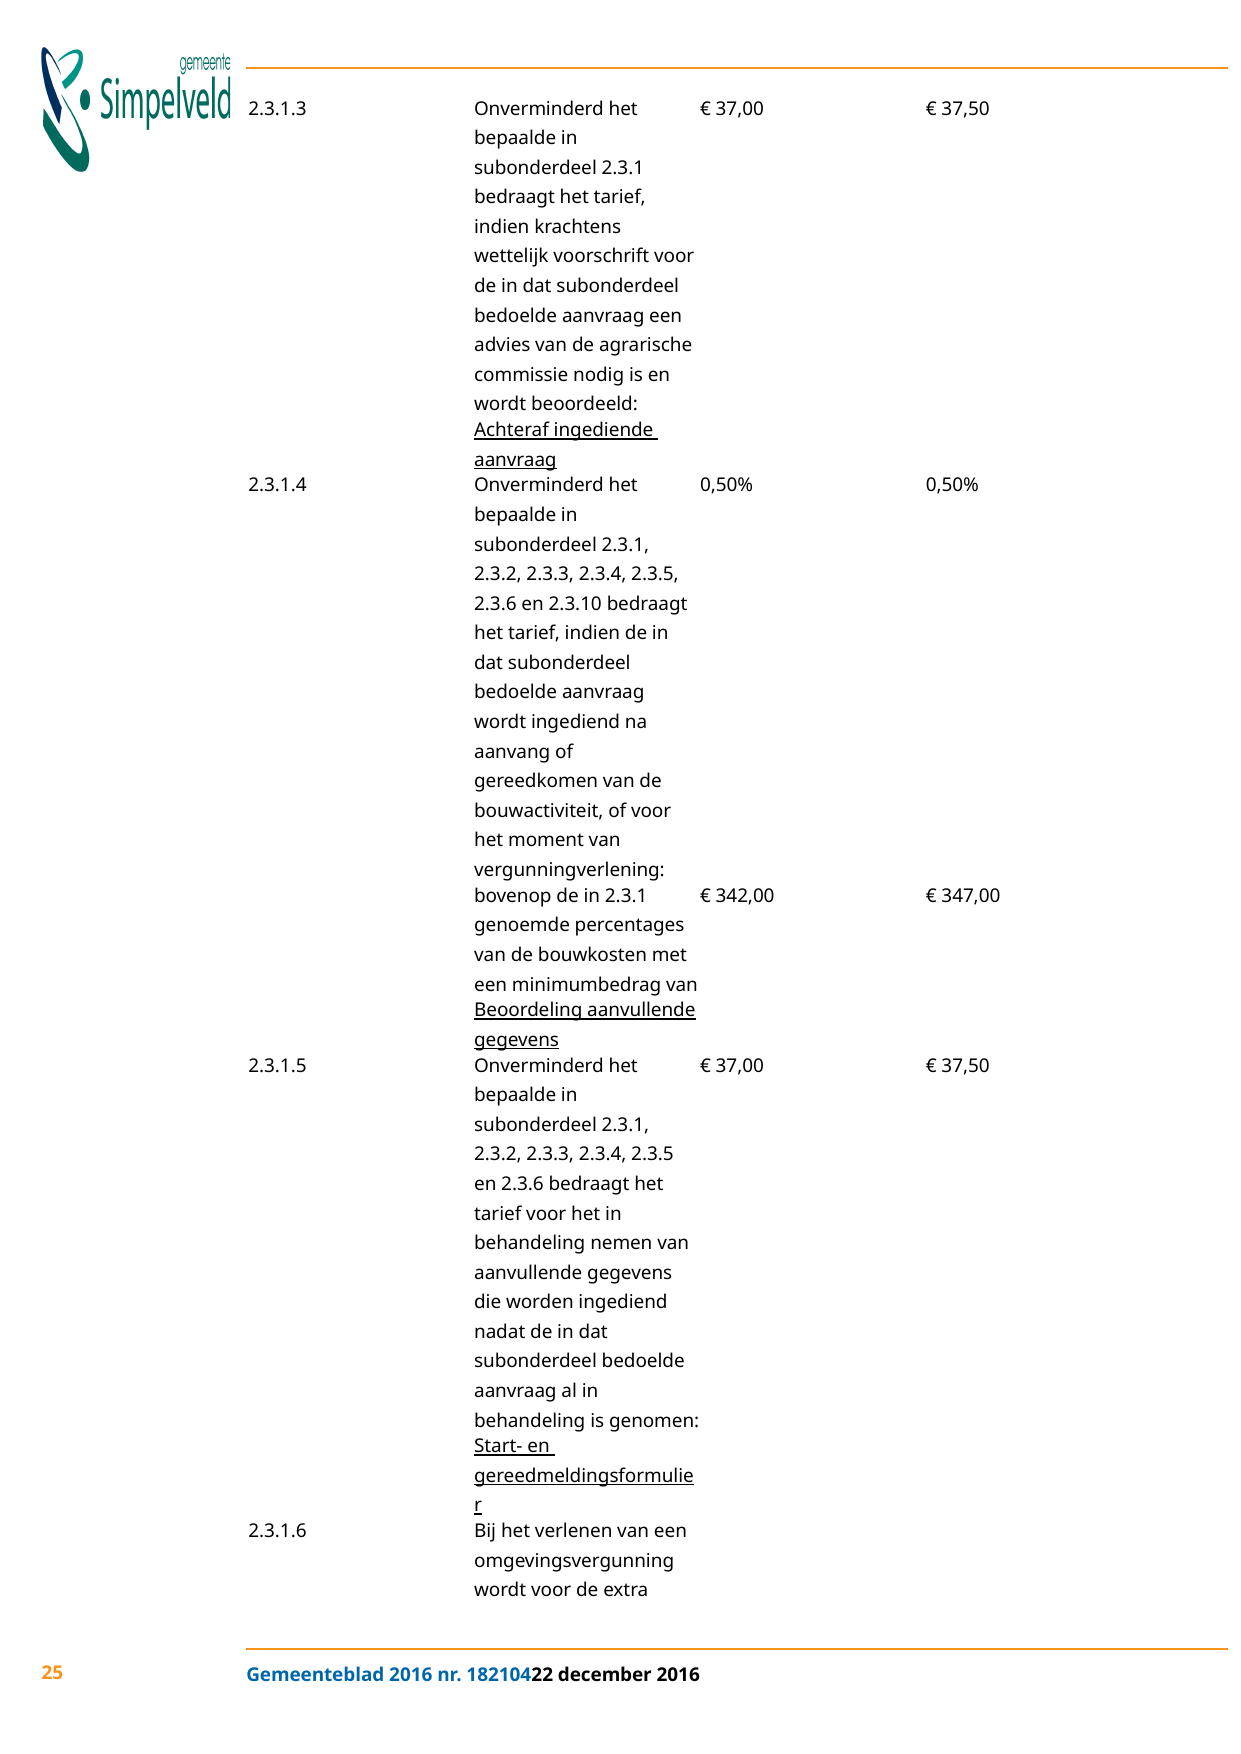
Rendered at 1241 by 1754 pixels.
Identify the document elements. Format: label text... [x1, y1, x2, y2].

table_cell [926, 1518, 1152, 1602]
table_cell € 37,00 [700, 95, 926, 416]
table_cell Achteraf ingediende aanvraag [474, 416, 700, 472]
table_cell 2.3.1.6 [248, 1518, 474, 1602]
table_cell Start- en gereedmeldingsformulier [474, 1433, 700, 1517]
table_cell € 347,00 [926, 882, 1152, 996]
table_cell [700, 1433, 926, 1517]
table_cell 2.3.1.3 [248, 95, 474, 416]
table_cell € 37,50 [926, 95, 1152, 416]
table_cell [248, 1433, 474, 1517]
table_cell € 37,50 [926, 1052, 1152, 1432]
table_cell [248, 416, 474, 472]
table_cell [926, 416, 1152, 472]
table_cell [700, 416, 926, 472]
table_cell bovenop de in 2.3.1 genoemde percentages van de bouwkosten met een minimumbedrag van [474, 882, 700, 996]
table_cell [926, 1433, 1152, 1517]
table_cell 2.3.1.4 [248, 472, 474, 882]
picture [41, 47, 231, 172]
table_cell Bij het verlenen van een omgevingsvergunning wordt voor de extra [474, 1518, 700, 1602]
table_cell [700, 1518, 926, 1602]
table_cell Onverminderd het bepaalde in subonderdeel 2.3.1, 2.3.2, 2.3.3, 2.3.4, 2.3.5, 2.3.6 en 2.3.10 bedraagt het tarief, indien de in dat subonderdeel bedoelde aanvraag wordt ingediend na aanvang of gereedkomen van de bouwactiviteit, of voor het moment van vergunningverlening: [474, 472, 700, 882]
table_cell 2.3.1.5 [248, 1052, 474, 1432]
table_cell [926, 996, 1152, 1052]
table_cell Beoordeling aanvullende gegevens [474, 996, 700, 1052]
table_cell [700, 996, 926, 1052]
table_cell 0,50% [926, 472, 1152, 882]
table_cell Onverminderd het bepaalde in subonderdeel 2.3.1 bedraagt het tarief, indien krachtens wettelijk voorschrift voor de in dat subonderdeel bedoelde aanvraag een advies van de agrarische commissie nodig is en wordt beoordeeld: [474, 95, 700, 416]
table_cell € 342,00 [700, 882, 926, 996]
table_cell € 37,00 [700, 1052, 926, 1432]
table_cell Onverminderd het bepaalde in subonderdeel 2.3.1, 2.3.2, 2.3.3, 2.3.4, 2.3.5 en 2.3.6 bedraagt het tarief voor het in behandeling nemen van aanvullende gegevens die worden ingediend nadat de in dat subonderdeel bedoelde aanvraag al in behandeling is genomen: [474, 1052, 700, 1432]
table_cell [248, 882, 474, 996]
table_cell 0,50% [700, 472, 926, 882]
table_cell [248, 996, 474, 1052]
